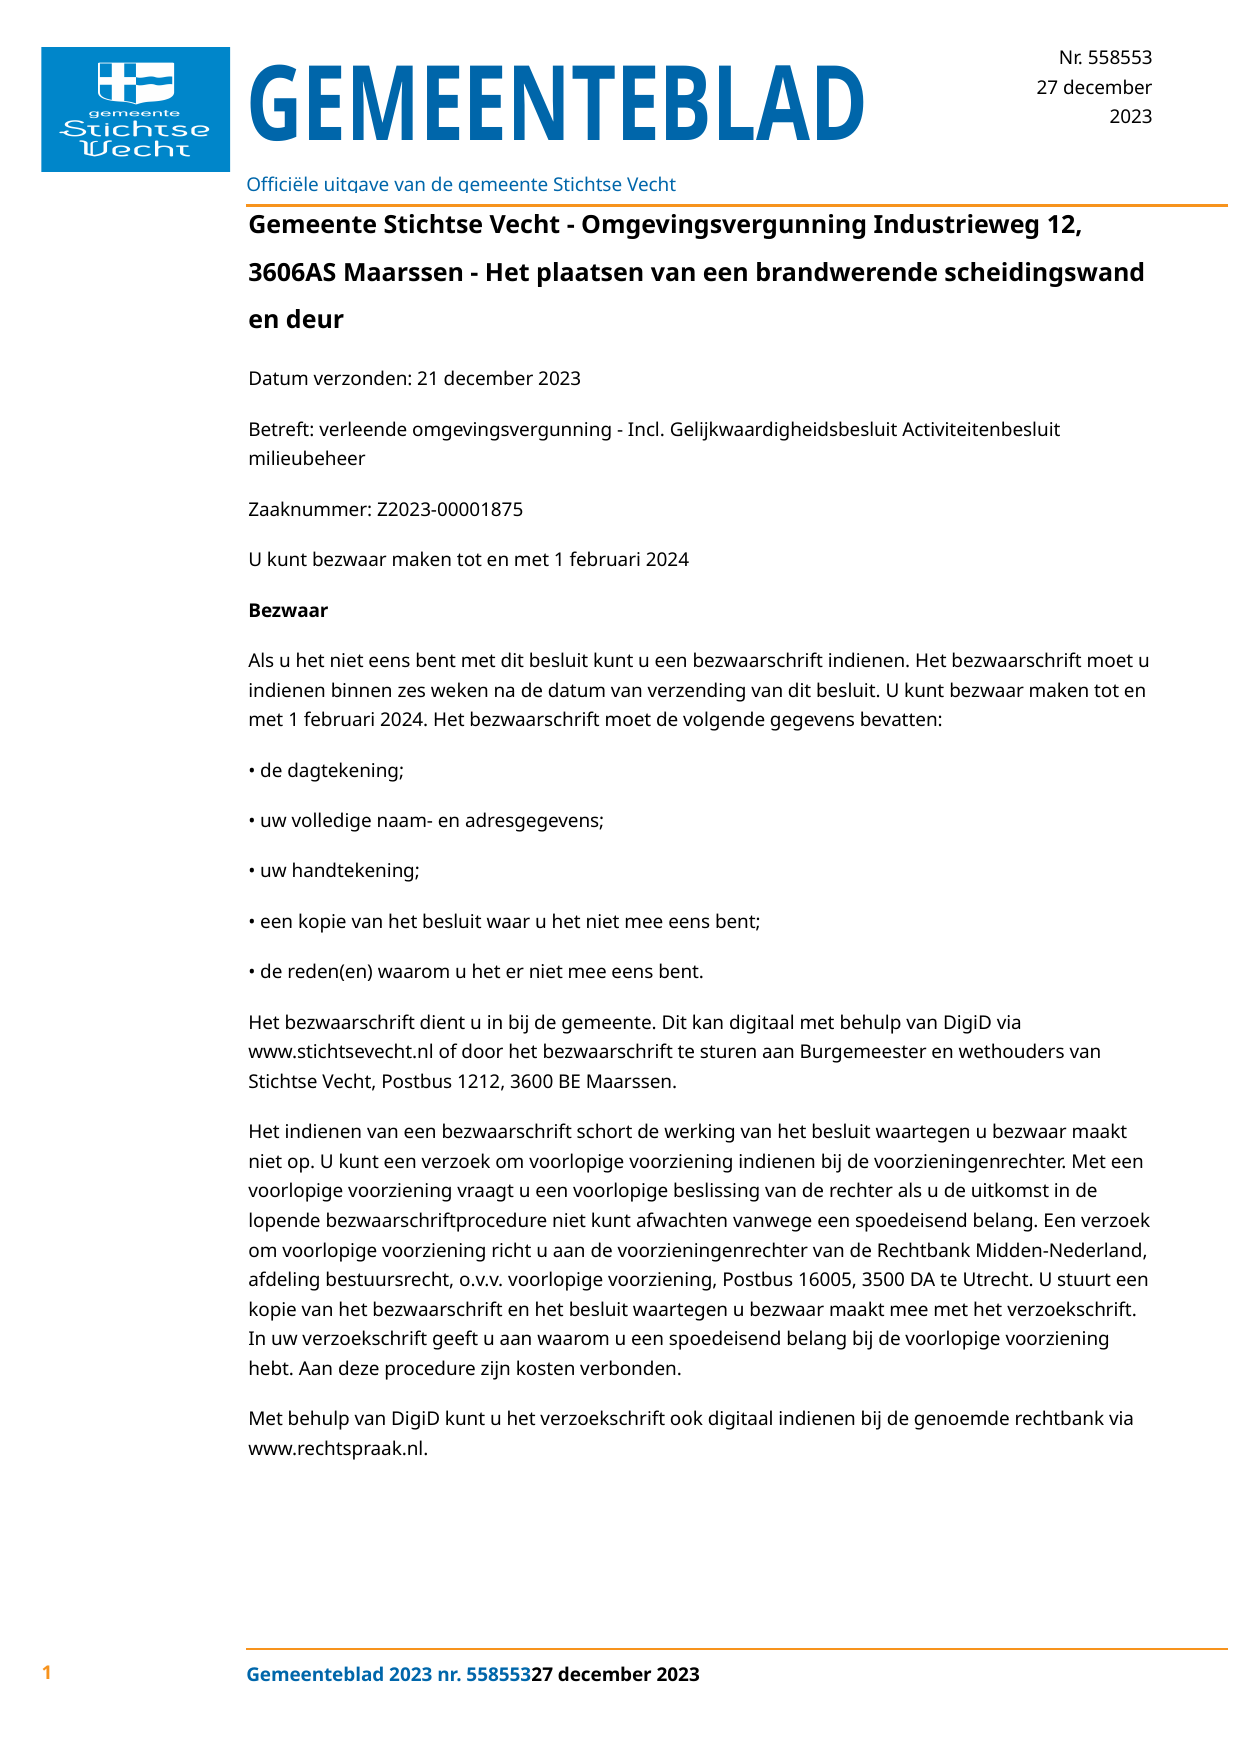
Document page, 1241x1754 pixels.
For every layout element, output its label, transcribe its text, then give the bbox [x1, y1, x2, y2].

text Als u het niet eens bent met dit besluit kunt u een bezwaarschrift indienen. Het bezwaarschrift moet u indienen binnen zes weken na de datum van verzending van dit besluit. U kunt bezwaar maken tot en met 1 februari 2024. Het bezwaarschrift moet de volgende gegevens bevatten: [248, 647, 1152, 732]
text Zaaknummer: Z2023-00001875 [248, 496, 1152, 522]
text Bezwaar [248, 597, 1152, 622]
text • de reden(en) waarom u het er niet mee eens bent. [248, 958, 1152, 984]
text • uw volledige naam- en adresgegevens; [248, 807, 1152, 833]
picture [137, 63, 174, 103]
text • een kopie van het besluit waar u het niet mee eens bent; [248, 908, 1152, 934]
text Datum verzonden: 21 december 2023 [248, 366, 1152, 391]
text Met behulp van DigiD kunt u het verzoekschrift ook digitaal indienen bij de genoemde rechtbank via www.rechtspraak.nl. [248, 1406, 1152, 1461]
text Gemeente Stichtse Vecht - Omgevingsvergunning Industrieweg 12, 3606AS Maarssen - Het plaatsen van een brandwerende scheidingswand en deur [248, 207, 1152, 336]
picture [99, 63, 135, 101]
text Betreft: verleende omgevingsvergunning - Incl. Gelijkwaardigheidsbesluit Activiteitenbesluit milieubeheer [248, 416, 1152, 471]
text • de dagtekening; [248, 757, 1152, 782]
text Het indienen van een bezwaarschrift schort de werking van het besluit waartegen u bezwaar maakt niet op. U kunt een verzoek om voorlopige voorziening indienen bij de voorzieningenrechter. Met een voorlopige voorziening vraagt u een voorlopige beslissing van de rechter als u de uitkomst in de lopende bezwaarschriftprocedure niet kunt afwachten vanwege een spoedeisend belang. Een verzoek om voorlopige voorziening richt u aan de voorzieningenrechter van de Rechtbank Midden-Nederland, afdeling bestuursrecht, o.v.v. voorlopige voorziening, Postbus 16005, 3500 DA te Utrecht. U stuurt een kopie van het bezwaarschrift en het besluit waartegen u bezwaar maakt mee met het verzoekschrift. In uw verzoekschrift geeft u aan waarom u een spoedeisend belang bij de voorlopige voorziening hebt. Aan deze procedure zijn kosten verbonden. [248, 1118, 1152, 1381]
text Het bezwaarschrift dient u in bij de gemeente. Dit kan digitaal met behulp van DigiD via www.stichtsevecht.nl of door het bezwaarschrift te sturen aan Burgemeester en wethouders van Stichtse Vecht, Postbus 1212, 3600 BE Maarssen. [248, 1009, 1152, 1094]
text U kunt bezwaar maken tot en met 1 februari 2024 [248, 546, 1152, 572]
text • uw handtekening; [248, 858, 1152, 883]
